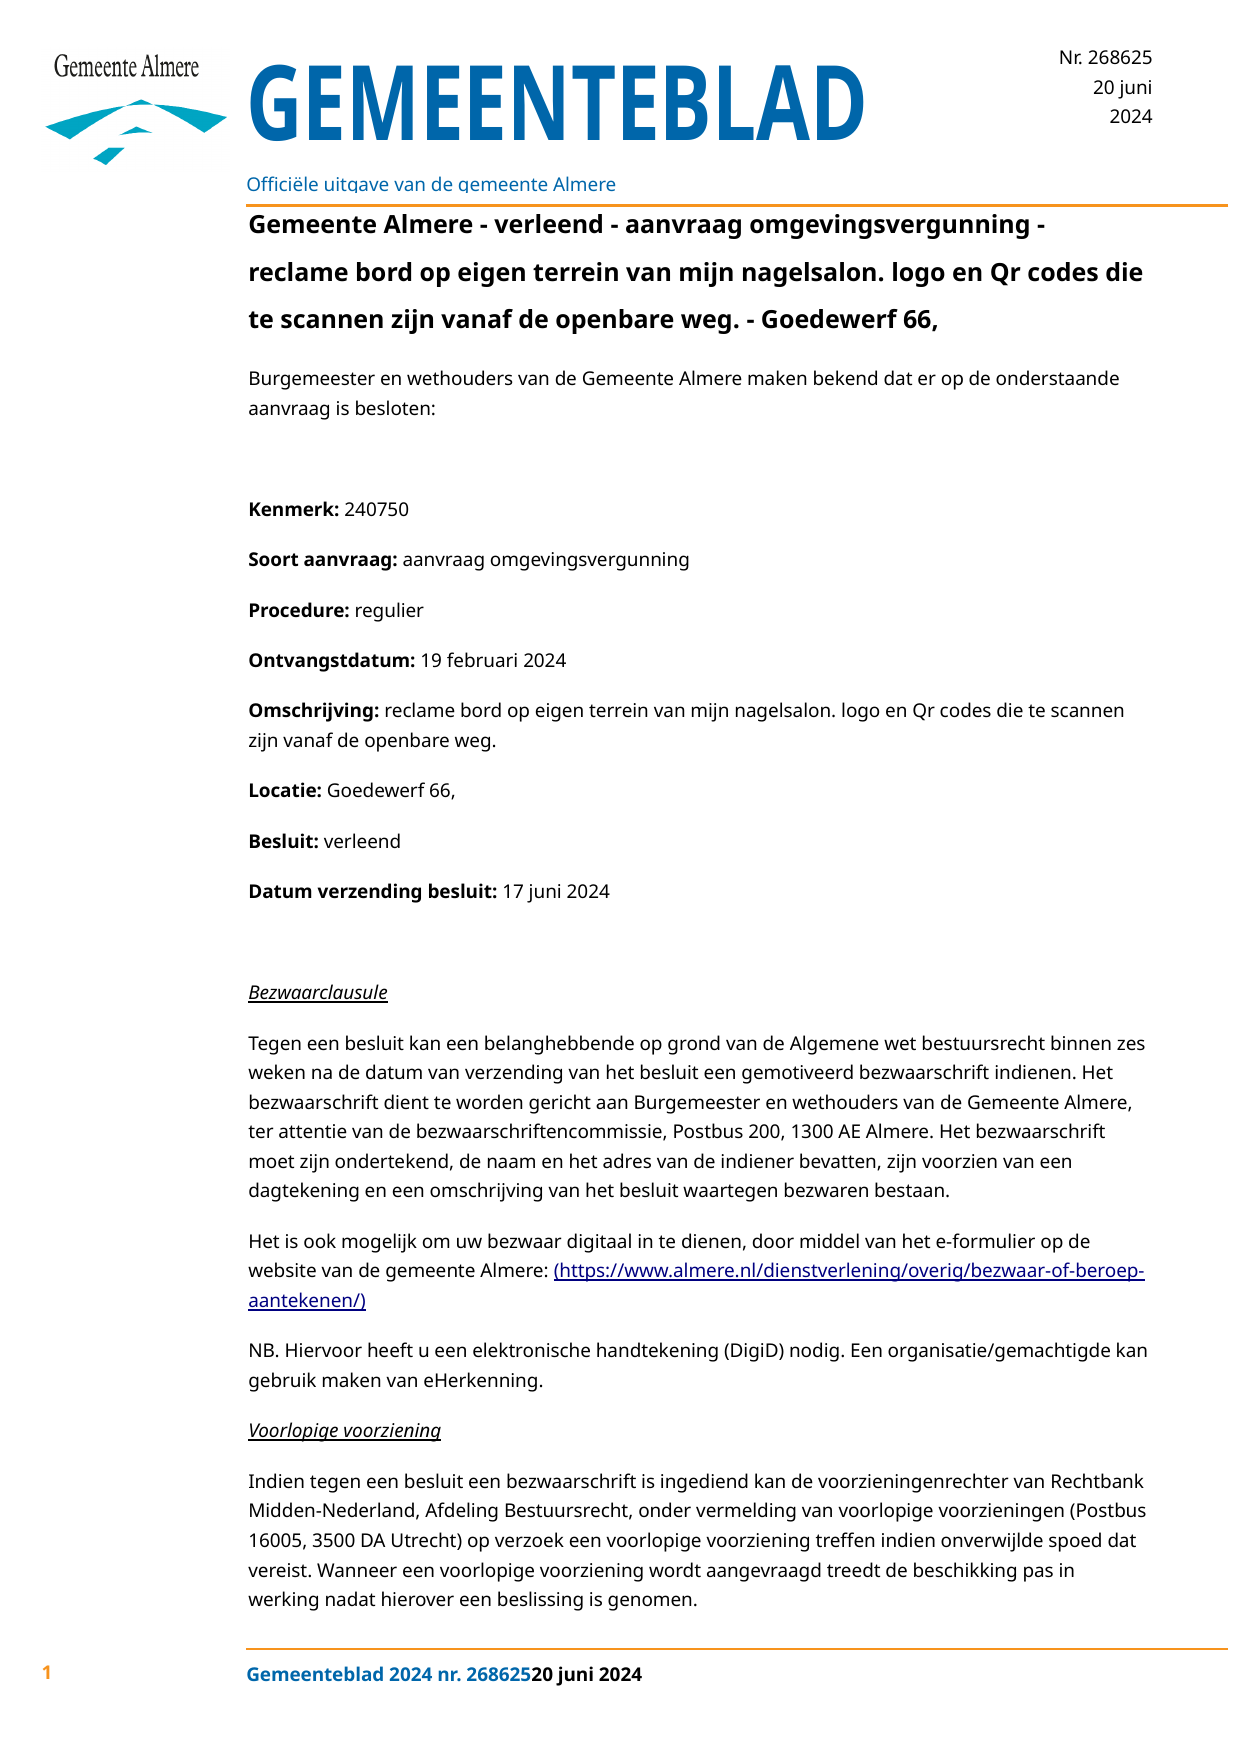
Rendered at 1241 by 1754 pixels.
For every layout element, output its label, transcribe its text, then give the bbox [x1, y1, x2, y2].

text Het is ook mogelijk om uw bezwaar digitaal in te dienen, door middel van het e-formulier op de website van de gemeente Almere: (https://www.almere.nl/dienstverlening/overig/bezwaar-of-beroep-aantekenen/) [248, 1228, 1152, 1313]
text Kenmerk: 240750 [248, 496, 1152, 522]
text NB. Hiervoor heeft u een elektronische handtekening (DigiD) nodig. Een organisatie/gemachtigde kan gebruik maken van eHerkenning. [248, 1338, 1152, 1393]
text Voorlopige voorziening [248, 1418, 1152, 1443]
text Omschrijving: reclame bord op eigen terrein van mijn nagelsalon. logo en Qr codes die te scannen zijn vanaf de openbare weg. [248, 698, 1152, 753]
text Procedure: regulier [248, 597, 1152, 622]
text Besluit: verleend [248, 828, 1152, 854]
text Burgemeester en wethouders van de Gemeente Almere maken bekend dat er op de onderstaande aanvraag is besloten: [248, 366, 1152, 421]
text Datum verzending besluit: 17 juni 2024 [248, 878, 1152, 904]
text Tegen een besluit kan een belanghebbende op grond van de Algemene wet bestuursrecht binnen zes weken na de datum van verzending van het besluit een gemotiveerd bezwaarschrift indienen. Het bezwaarschrift dient te worden gericht aan Burgemeester en wethouders van de Gemeente Almere, ter attentie van de bezwaarschriftencommissie, Postbus 200, 1300 AE Almere. Het bezwaarschrift moet zijn ondertekend, de naam en het adres van de indiener bevatten, zijn voorzien van een dagtekening en een omschrijving van het besluit waartegen bezwaren bestaan. [248, 1030, 1152, 1203]
picture [41, 47, 231, 172]
text Gemeente Almere - verleend - aanvraag omgevingsvergunning - reclame bord op eigen terrein van mijn nagelsalon. logo en Qr codes die te scannen zijn vanaf de openbare weg. - Goedewerf 66, [248, 207, 1152, 336]
text Ontvangstdatum: 19 februari 2024 [248, 647, 1152, 673]
text Bezwaarclausule [248, 979, 1152, 1005]
text Soort aanvraag: aanvraag omgevingsvergunning [248, 546, 1152, 572]
text Indien tegen een besluit een bezwaarschrift is ingediend kan de voorzieningenrechter van Rechtbank Midden-Nederland, Afdeling Bestuursrecht, onder vermelding van voorlopige voorzieningen (Postbus 16005, 3500 DA Utrecht) op verzoek een voorlopige voorziening treffen indien onverwijlde spoed dat vereist. Wanneer een voorlopige voorziening wordt aangevraagd treedt de beschikking pas in werking nadat hierover een beslissing is genomen. [248, 1468, 1152, 1612]
text Locatie: Goedewerf 66, [248, 778, 1152, 803]
